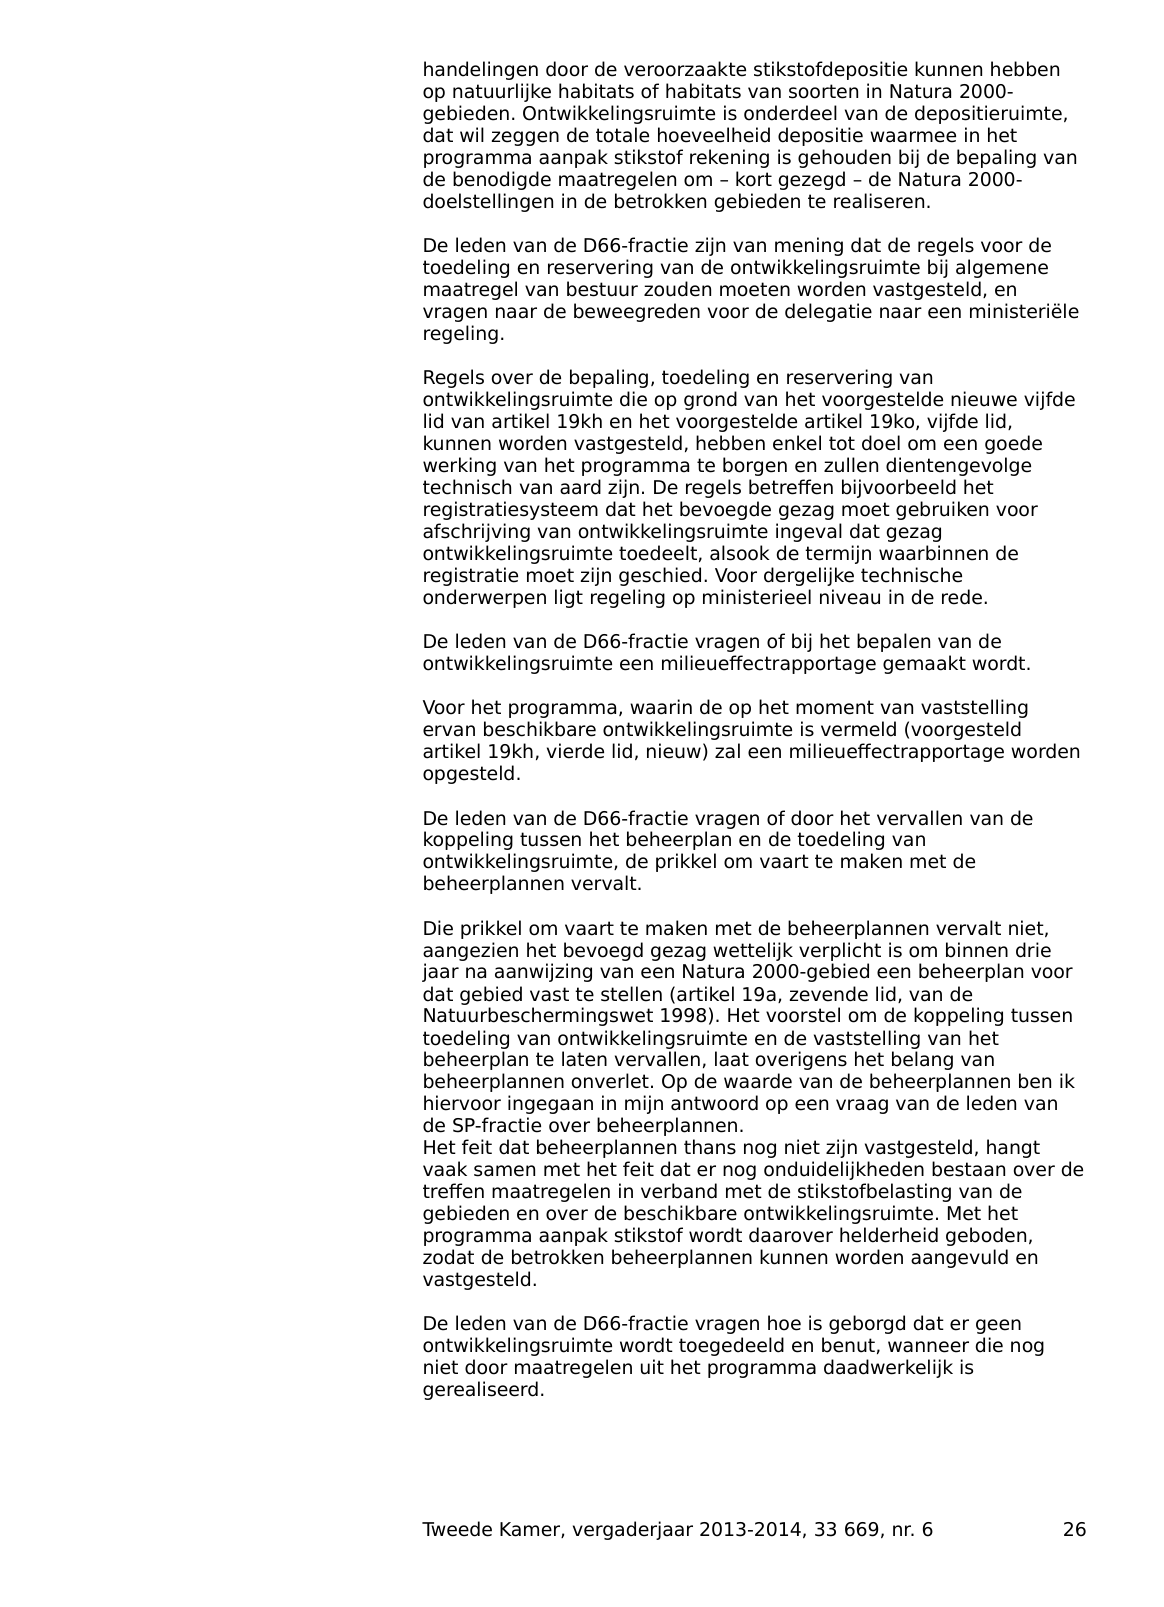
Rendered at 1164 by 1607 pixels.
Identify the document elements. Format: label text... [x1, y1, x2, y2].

text De leden van de D66-fractie vragen hoe is geborgd dat er geen ontwikkelingsruimte wordt toegedeeld en benut, wanneer die nog niet door maatregelen uit het programma daadwerkelijk is gerealiseerd. [422, 1313, 1087, 1401]
text Regels over de bepaling, toedeling en reservering van ontwikkelingsruimte die op grond van het voorgestelde nieuwe vijfde lid van artikel 19kh en het voorgestelde artikel 19ko, vijfde lid, kunnen worden vastgesteld, hebben enkel tot doel om een goede werking van het programma te borgen en zullen dientengevolge technisch van aard zijn. De regels betreffen bijvoorbeeld het registratiesysteem dat het bevoegde gezag moet gebruiken voor afschrijving van ontwikkelingsruimte ingeval dat gezag ontwikkelingsruimte toedeelt, alsook de termijn waarbinnen de registratie moet zijn geschied. Voor dergelijke technische onderwerpen ligt regeling op ministerieel niveau in de rede. [422, 367, 1087, 609]
text De leden van de D66-fractie zijn van mening dat de regels voor de toedeling en reservering van de ontwikkelingsruimte bij algemene maatregel van bestuur zouden moeten worden vastgesteld, en vragen naar de beweegreden voor de delegatie naar een ministeriële regeling. [422, 235, 1087, 345]
text Het feit dat beheerplannen thans nog niet zijn vastgesteld, hangt vaak samen met het feit dat er nog onduidelijkheden bestaan over de treffen maatregelen in verband met de stikstofbelasting van de gebieden en over de beschikbare ontwikkelingsruimte. Met het programma aanpak stikstof wordt daarover helderheid geboden, zodat de betrokken beheerplannen kunnen worden aangevuld en vastgesteld. [422, 1137, 1087, 1291]
text Voor het programma, waarin de op het moment van vaststelling ervan beschikbare ontwikkelingsruimte is vermeld (voorgesteld artikel 19kh, vierde lid, nieuw) zal een milieueffectrapportage worden opgesteld. [422, 697, 1087, 785]
text Die prikkel om vaart te maken met de beheerplannen vervalt niet, aangezien het bevoegd gezag wettelijk verplicht is om binnen drie jaar na aanwijzing van een Natura 2000-gebied een beheerplan voor dat gebied vast te stellen (artikel 19a, zevende lid, van de Natuurbeschermingswet 1998). Het voorstel om de koppeling tussen toedeling van ontwikkelingsruimte en de vaststelling van het beheerplan te laten vervallen, laat overigens het belang van beheerplannen onverlet. Op de waarde van de beheerplannen ben ik hiervoor ingegaan in mijn antwoord op een vraag van de leden van de SP-fractie over beheerplannen. [422, 917, 1087, 1137]
text De leden van de D66-fractie vragen of door het vervallen van de koppeling tussen het beheerplan en de toedeling van ontwikkelingsruimte, de prikkel om vaart te maken met de beheerplannen vervalt. [422, 807, 1087, 895]
text handelingen door de veroorzaakte stikstofdepositie kunnen hebben op natuurlijke habitats of habitats van soorten in Natura 2000-gebieden. Ontwikkelingsruimte is onderdeel van de depositieruimte, dat wil zeggen de totale hoeveelheid depositie waarmee in het programma aanpak stikstof rekening is gehouden bij de bepaling van de benodigde maatregelen om – kort gezegd – de Natura 2000-doelstellingen in de betrokken gebieden te realiseren. [422, 59, 1087, 213]
text De leden van de D66-fractie vragen of bij het bepalen van de ontwikkelingsruimte een milieueffectrapportage gemaakt wordt. [422, 631, 1087, 675]
